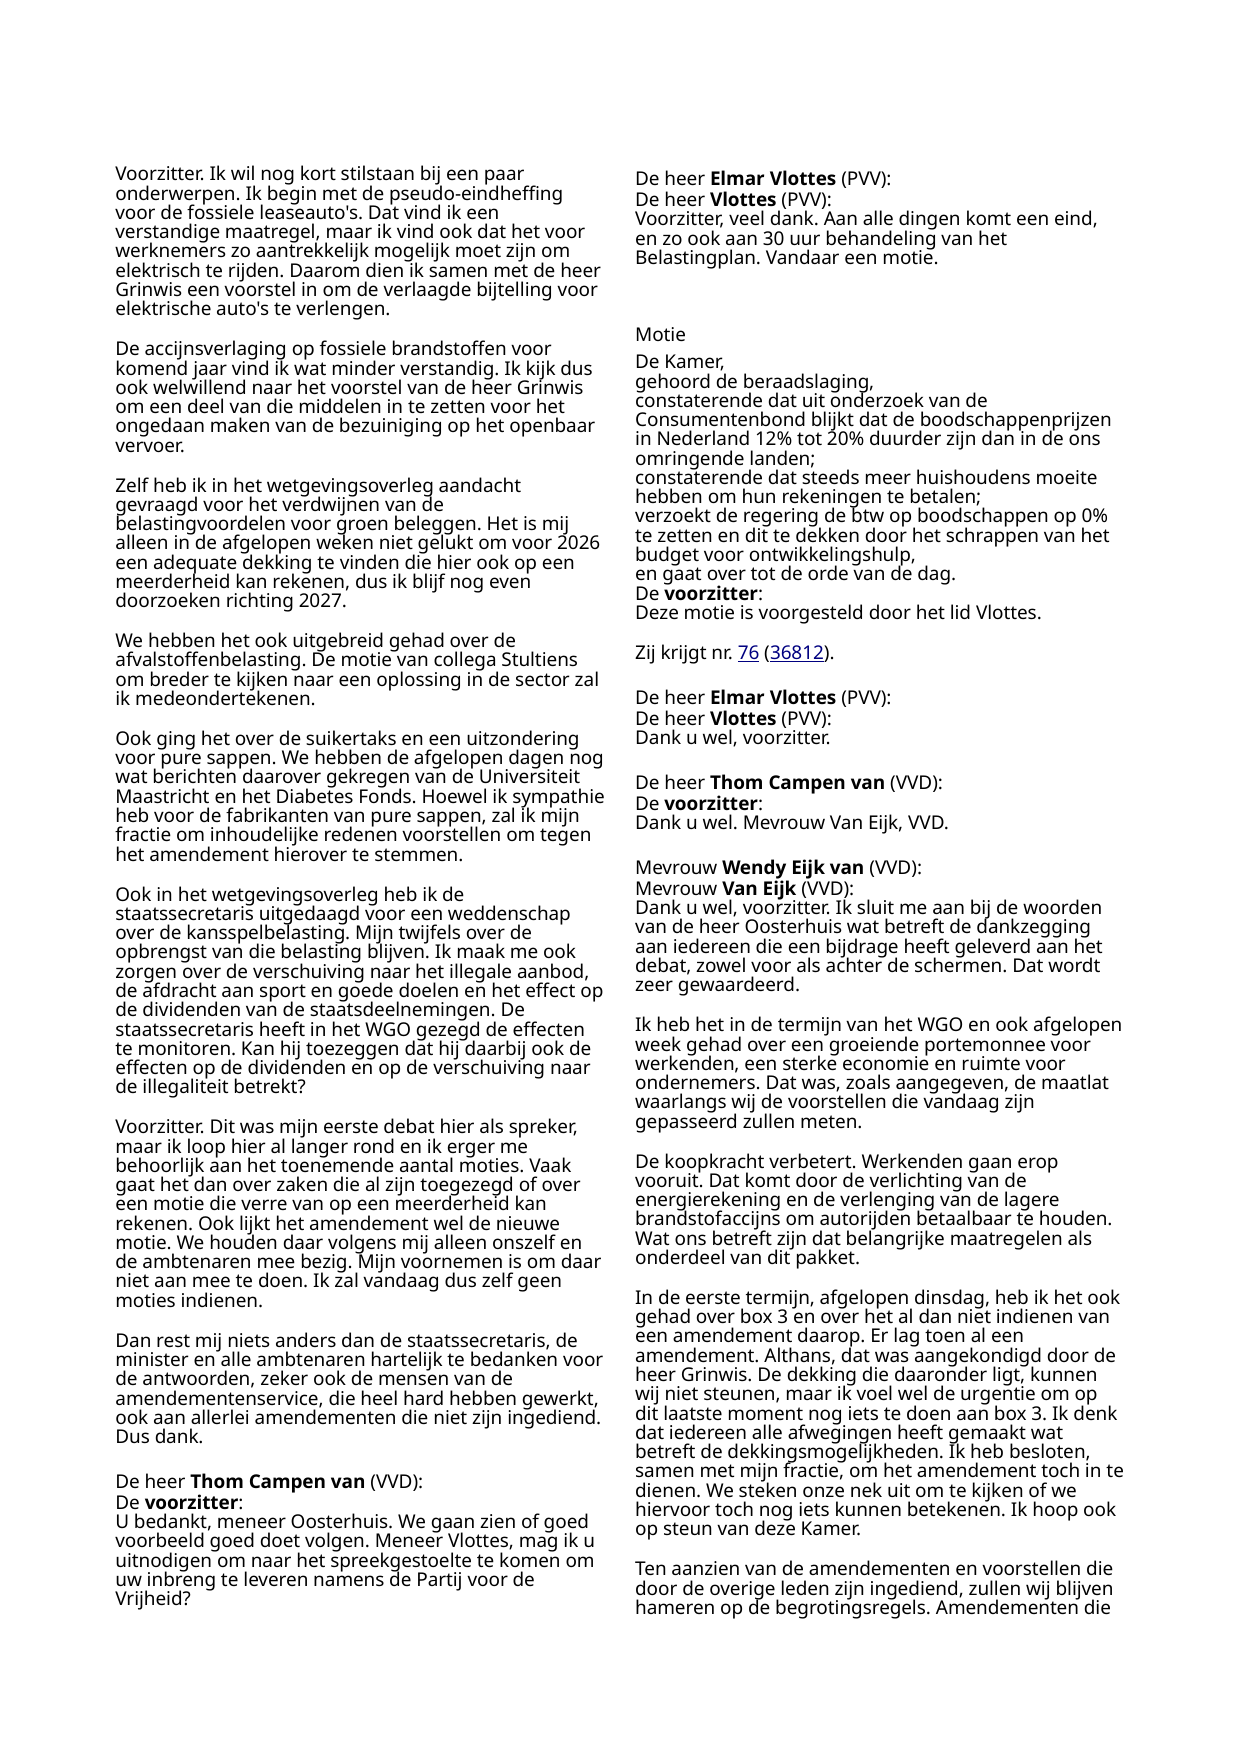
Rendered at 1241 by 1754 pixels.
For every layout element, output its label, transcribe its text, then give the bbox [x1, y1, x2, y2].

text verzoekt de regering de btw op boodschappen op 0% te zetten en dit te dekken door het schrappen van het budget voor ontwikkelingshulp, [635, 507, 1125, 565]
text Zij krijgt nr. 76 (36812). [635, 644, 1125, 663]
text De voorzitter: [635, 584, 1125, 604]
text Ook in het wetgevingsoverleg heb ik de staatssecretaris uitgedaagd voor een weddenschap over de kansspelbelasting. Mijn twijfels over de opbrengst van die belasting blijven. Ik maak me ook zorgen over de verschuiving naar het illegale aanbod, de afdracht aan sport en goede doelen en het effect op de dividenden van de staatsdeelnemingen. De staatssecretaris heeft in het WGO gezegd de effecten te monitoren. Kan hij toezeggen dat hij daarbij ook de effecten op de dividenden en op de verschuiving naar de illegaliteit betrekt? [115, 886, 605, 1098]
text De heer Vlottes (PVV): [635, 710, 1125, 729]
text gehoord de beraadslaging, [635, 373, 1125, 392]
text De voorzitter: [635, 795, 1125, 814]
text De heer Vlottes (PVV): [635, 191, 1125, 210]
text Mevrouw Wendy Eijk van (VVD): [635, 854, 1125, 880]
text In de eerste termijn, afgelopen dinsdag, heb ik het ook gehad over box 3 en over het al dan niet indienen van een amendement daarop. Er lag toen al een amendement. Althans, dat was aangekondigd door de heer Grinwis. De dekking die daaronder ligt, kunnen wij niet steunen, maar ik voel wel de urgentie om op dit laatste moment nog iets te doen aan box 3. Ik denk dat iedereen alle afwegingen heeft gemaakt wat betreft de dekkingsmogelijkheden. Ik heb besloten, samen met mijn fractie, om het amendement toch in te dienen. We steken onze nek uit om te kijken of we hiervoor toch nog iets kunnen betekenen. Ik hoop ook op steun van deze Kamer. [635, 1289, 1125, 1539]
text constaterende dat uit onderzoek van de Consumentenbond blijkt dat de boodschappenprijzen in Nederland 12% tot 20% duurder zijn dan in de ons omringende landen; [635, 392, 1125, 469]
text De heer Elmar Vlottes (PVV): [635, 684, 1125, 710]
text Voorzitter, veel dank. Aan alle dingen komt een eind, en zo ook aan 30 uur behandeling van het Belastingplan. Vandaar een motie. [635, 210, 1125, 268]
text U bedankt, meneer Oosterhuis. We gaan zien of goed voorbeeld goed doet volgen. Meneer Vlottes, mag ik u uitnodigen om naar het spreekgestoelte te komen om uw inbreng te leveren namens de Partij voor de Vrijheid? [115, 1513, 605, 1609]
text Voorzitter. Ik wil nog kort stilstaan bij een paar onderwerpen. Ik begin met de pseudo-eindheffing voor de fossiele leaseauto's. Dat vind ik een verstandige maatregel, maar ik vind ook dat het voor werknemers zo aantrekkelijk mogelijk moet zijn om elektrisch te rijden. Daarom dien ik samen met de heer Grinwis een voorstel in om de verlaagde bijtelling voor elektrische auto's te verlengen. [115, 165, 605, 319]
text Dank u wel, voorzitter. Ik sluit me aan bij de woorden van de heer Oosterhuis wat betreft de dankzegging aan iedereen die een bijdrage heeft geleverd aan het debat, zowel voor als achter de schermen. Dat wordt zeer gewaardeerd. [635, 899, 1125, 996]
text Mevrouw Van Eijk (VVD): [635, 880, 1125, 899]
text Ik heb het in de termijn van het WGO en ook afgelopen week gehad over een groeiende portemonnee voor werkenden, een sterke economie en ruimte voor ondernemers. Dat was, zoals aangegeven, de maatlat waarlangs wij de voorstellen die vandaag zijn gepasseerd zullen meten. [635, 1016, 1125, 1132]
text Voorzitter. Dit was mijn eerste debat hier als spreker, maar ik loop hier al langer rond en ik erger me behoorlijk aan het toenemende aantal moties. Vaak gaat het dan over zaken die al zijn toegezegd of over een motie die verre van op een meerderheid kan rekenen. Ook lijkt het amendement wel de nieuwe motie. We houden daar volgens mij alleen onszelf en de ambtenaren mee bezig. Mijn voornemen is om daar niet aan mee te doen. Ik zal vandaag dus zelf geen moties indienen. [115, 1118, 605, 1311]
text Dank u wel, voorzitter. [635, 729, 1125, 748]
text De Kamer, [635, 353, 1125, 373]
text De heer Thom Campen van (VVD): [635, 769, 1125, 795]
text Zelf heb ik in het wetgevingsoverleg aandacht gevraagd voor het verdwijnen van de belastingvoordelen voor groen beleggen. Het is mij alleen in de afgelopen weken niet gelukt om voor 2026 een adequate dekking te vinden die hier ook op een meerderheid kan rekenen, dus ik blijf nog even doorzoeken richting 2027. [115, 477, 605, 611]
text Dan rest mij niets anders dan de staatssecretaris, de minister en alle ambtenaren hartelijk te bedanken voor de antwoorden, zeker ook de mensen van de amendementenservice, die heel hard hebben gewerkt, ook aan allerlei amendementen die niet zijn ingediend. Dus dank. [115, 1332, 605, 1447]
text Ook ging het over de suikertaks en een uitzondering voor pure sappen. We hebben de afgelopen dagen nog wat berichten daarover gekregen van de Universiteit Maastricht en het Diabetes Fonds. Hoewel ik sympathie heb voor de fabrikanten van pure sappen, zal ik mijn fractie om inhoudelijke redenen voorstellen om tegen het amendement hierover te stemmen. [115, 730, 605, 865]
text De heer Thom Campen van (VVD): [115, 1468, 605, 1494]
text Dank u wel. Mevrouw Van Eijk, VVD. [635, 814, 1125, 833]
text De accijnsverlaging op fossiele brandstoffen voor komend jaar vind ik wat minder verstandig. Ik kijk dus ook welwillend naar het voorstel van de heer Grinwis om een deel van die middelen in te zetten voor het ongedaan maken van de bezuiniging op het openbaar vervoer. [115, 340, 605, 456]
text Motie [635, 322, 1125, 347]
text De voorzitter: [115, 1494, 605, 1513]
text We hebben het ook uitgebreid gehad over de afvalstoffenbelasting. De motie van collega Stultiens om breder te kijken naar een oplossing in de sector zal ik medeondertekenen. [115, 632, 605, 709]
text Deze motie is voorgesteld door het lid Vlottes. [635, 604, 1125, 623]
text en gaat over tot de orde van de dag. [635, 565, 1125, 584]
text De koopkracht verbetert. Werkenden gaan erop vooruit. Dat komt door de verlichting van de energierekening en de verlenging van de lagere brandstofaccijns om autorijden betaalbaar te houden. Wat ons betreft zijn dat belangrijke maatregelen als onderdeel van dit pakket. [635, 1153, 1125, 1268]
text constaterende dat steeds meer huishoudens moeite hebben om hun rekeningen te betalen; [635, 469, 1125, 507]
text Ten aanzien van de amendementen en voorstellen die door de overige leden zijn ingediend, zullen wij blijven hameren op de begrotingsregels. Amendementen die [635, 1560, 1125, 1618]
text De heer Elmar Vlottes (PVV): [635, 165, 1125, 191]
